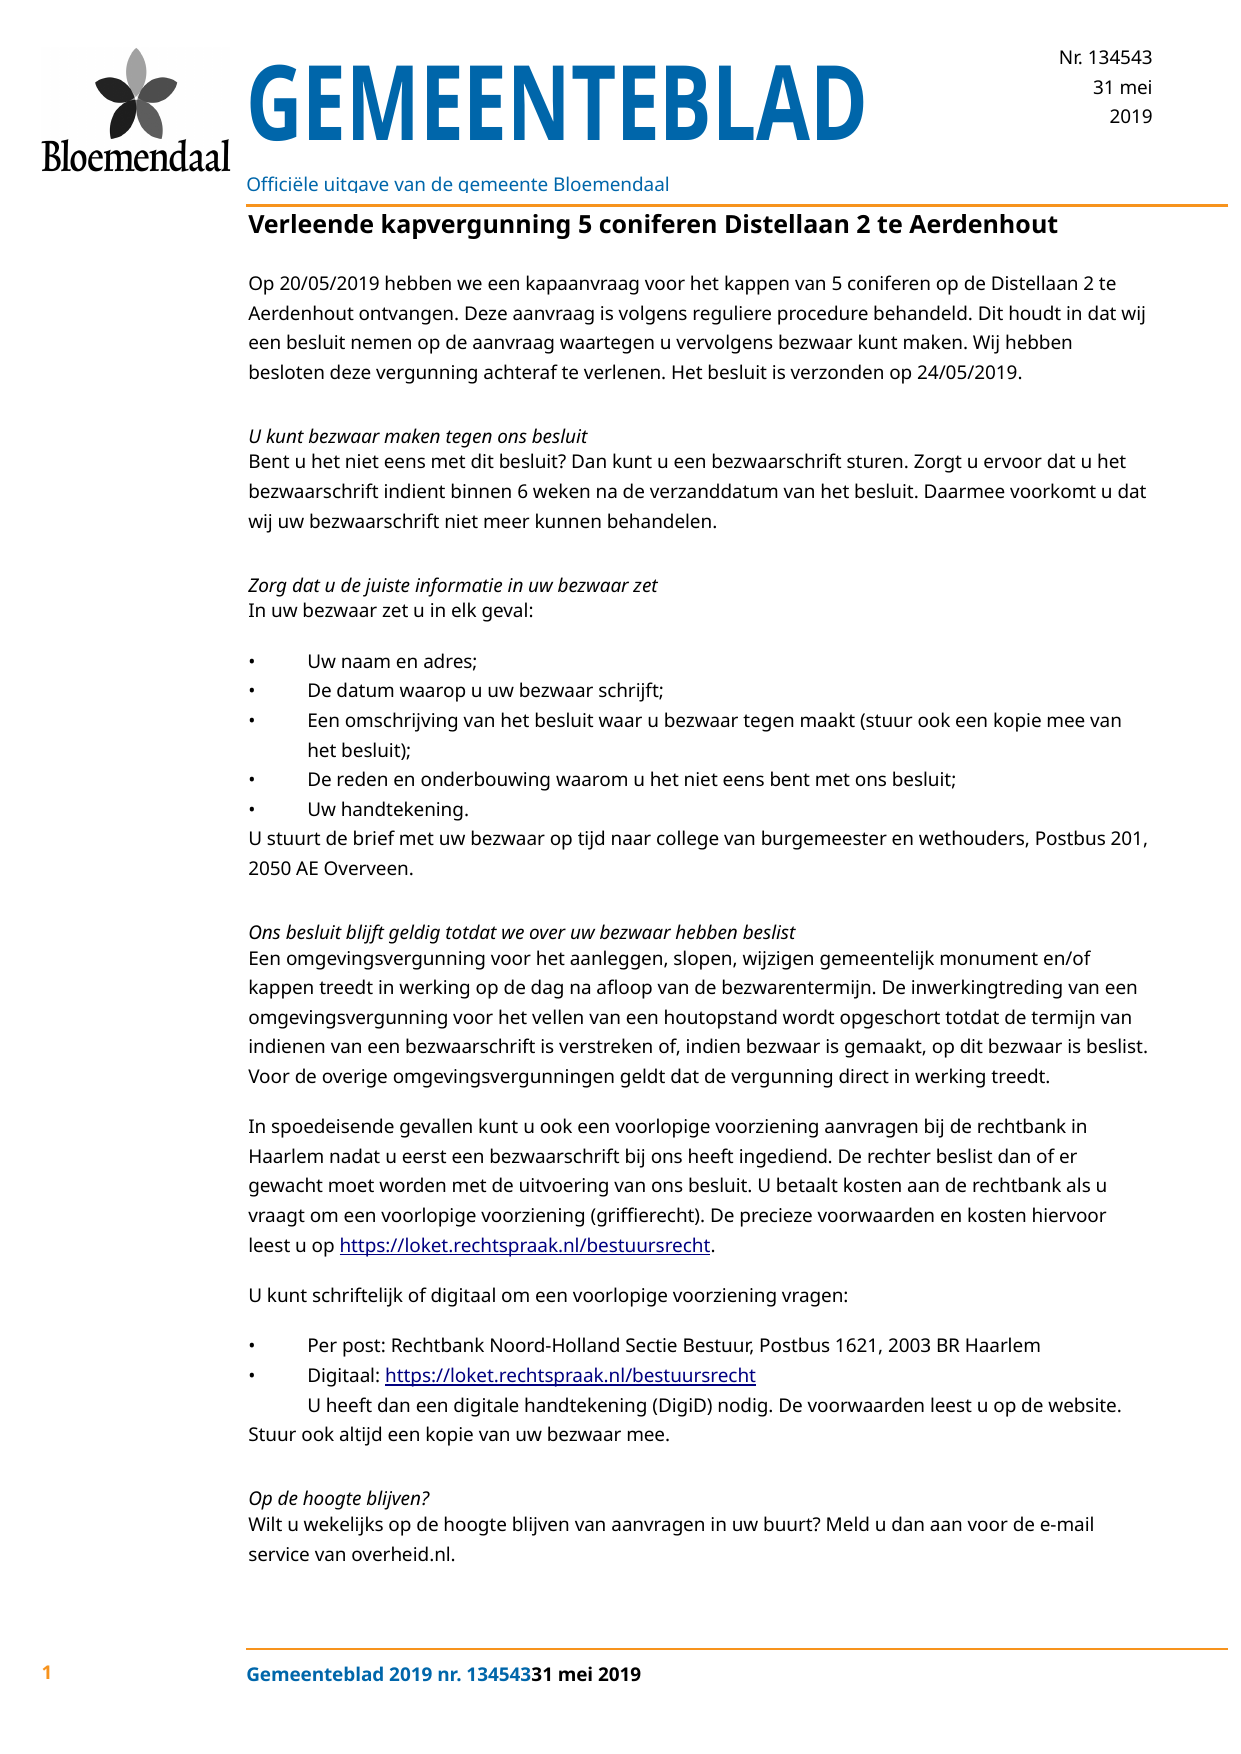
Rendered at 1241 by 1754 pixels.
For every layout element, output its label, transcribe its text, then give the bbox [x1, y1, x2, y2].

list Digitaal: https://loket.rechtspraak.nl/bestuursrecht [248, 1362, 1152, 1388]
text Verleende kapvergunning 5 coniferen Distellaan 2 te Aerdenhout [248, 207, 1152, 241]
picture [41, 47, 231, 172]
text Stuur ook altijd een kopie van uw bezwaar mee. [248, 1421, 1152, 1447]
text U stuurt de brief met uw bezwaar op tijd naar college van burgemeester en wethouders, Postbus 201, 2050 AE Overveen. [248, 826, 1152, 881]
text Een omgevingsvergunning voor het aanleggen, slopen, wijzigen gemeentelijk monument en/of kappen treedt in werking op de dag na afloop van de bezwarentermijn. De inwerkingtreding van een omgevingsvergunning voor het vellen van een houtopstand wordt opgeschort totdat de termijn van indienen van een bezwaarschrift is verstreken of, indien bezwaar is gemaakt, op dit bezwaar is beslist. Voor de overige omgevingsvergunningen geldt dat de vergunning direct in werking treedt. [248, 945, 1152, 1089]
list U heeft dan een digitale handtekening (DigiD) nodig. De voorwaarden leest u op de website. [248, 1392, 1152, 1418]
list De datum waarop u uw bezwaar schrijft; [248, 678, 1152, 703]
text In spoedeisende gevallen kunt u ook een voorlopige voorziening aanvragen bij de rechtbank in Haarlem nadat u eerst een bezwaarschrift bij ons heeft ingediend. De rechter beslist dan of er gewacht moet worden met de uitvoering van ons besluit. U betaalt kosten aan de rechtbank als u vraagt om een voorlopige voorziening (griffierecht). De precieze voorwaarden en kosten hiervoor leest u op https://loket.rechtspraak.nl/bestuursrecht. [248, 1113, 1152, 1258]
text U kunt schriftelijk of digitaal om een voorlopige voorziening vragen: [248, 1282, 1152, 1308]
text Op de hoogte blijven? [248, 1485, 1152, 1511]
text Wilt u wekelijks op de hoogte blijven van aanvragen in uw buurt? Meld u dan aan voor de e-mail service van overheid.nl. [248, 1511, 1152, 1566]
list Uw naam en adres; [248, 648, 1152, 674]
list Per post: Rechtbank Noord-Holland Sectie Bestuur, Postbus 1621, 2003 BR Haarlem [248, 1333, 1152, 1358]
text U kunt bezwaar maken tegen ons besluit [248, 423, 1152, 449]
list De reden en onderbouwing waarom u het niet eens bent met ons besluit; [248, 766, 1152, 792]
text In uw bezwaar zet u in elk geval: [248, 598, 1152, 623]
text Zorg dat u de juiste informatie in uw bezwaar zet [248, 572, 1152, 598]
list Een omschrijving van het besluit waar u bezwaar tegen maakt (stuur ook een kopie mee van het besluit); [248, 707, 1152, 762]
list Uw handtekening. [248, 796, 1152, 822]
text Bent u het niet eens met dit besluit? Dan kunt u een bezwaarschrift sturen. Zorgt u ervoor dat u het bezwaarschrift indient binnen 6 weken na de verzanddatum van het besluit. Daarmee voorkomt u dat wij uw bezwaarschrift niet meer kunnen behandelen. [248, 449, 1152, 534]
text Ons besluit blijft geldig totdat we over uw bezwaar hebben beslist [248, 919, 1152, 945]
text Op 20/05/2019 hebben we een kapaanvraag voor het kappen van 5 coniferen op de Distellaan 2 te Aerdenhout ontvangen. Deze aanvraag is volgens reguliere procedure behandeld. Dit houdt in dat wij een besluit nemen op de aanvraag waartegen u vervolgens bezwaar kunt maken. Wij hebben besloten deze vergunning achteraf te verlenen. Het besluit is verzonden op 24/05/2019. [248, 270, 1152, 385]
